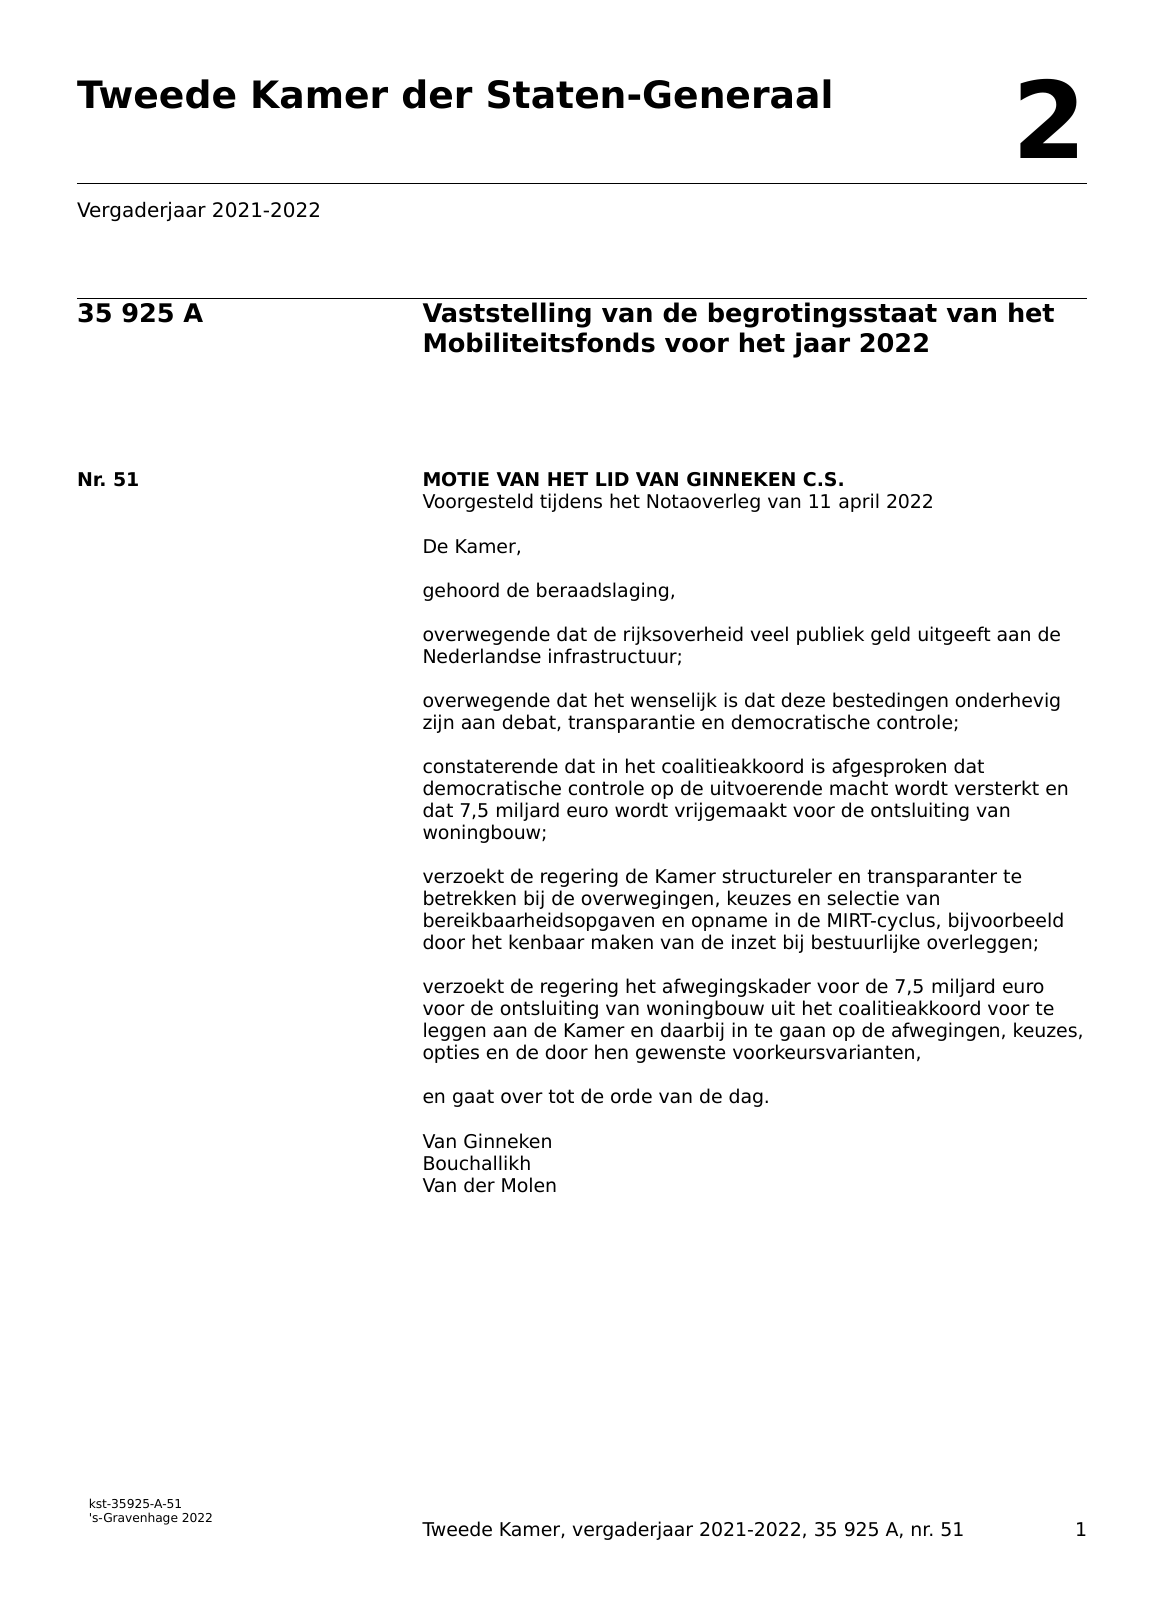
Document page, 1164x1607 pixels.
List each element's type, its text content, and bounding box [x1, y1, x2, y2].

text Voorgesteld tijdens het Notaoverleg van 11 april 2022 [422, 491, 1087, 513]
text kst-35925-A-51 [88, 1497, 323, 1511]
text Bouchallikh [422, 1153, 1087, 1174]
text 's-Gravenhage 2022 [88, 1511, 323, 1525]
table_header 2 [886, 59, 1087, 183]
table_header Tweede Kamer der Staten-Generaal [77, 59, 886, 183]
text overwegende dat het wenselijk is dat deze bestedingen onderhevig zijn aan debat, transparantie en democratische controle; [422, 690, 1087, 734]
text Van Ginneken [422, 1131, 1087, 1153]
text De Kamer, [422, 536, 1087, 557]
text verzoekt de regering het afwegingskader voor de 7,5 miljard euro voor de ontsluiting van woningbouw uit het coalitieakkoord voor te leggen aan de Kamer en daarbij in te gaan op de afwegingen, keuzes, opties en de door hen gewenste voorkeursvarianten, [422, 976, 1087, 1064]
text constaterende dat in het coalitieakkoord is afgesproken dat democratische controle op de uitvoerende macht wordt versterkt en dat 7,5 miljard euro wordt vrijgemaakt voor de ontsluiting van woningbouw; [422, 756, 1087, 844]
text overwegende dat de rijksoverheid veel publiek geld uitgeeft aan de Nederlandse infrastructuur; [422, 624, 1087, 668]
subtitle 35 925 A Vaststelling van de begrotingsstaat van het Mobiliteitsfonds voor het jaar 2022 [77, 299, 1087, 358]
subtitle Nr. 51 MOTIE VAN HET LID VAN GINNEKEN C.S. [77, 469, 1087, 491]
text Van der Molen [422, 1174, 1087, 1197]
text en gaat over tot de orde van de dag. [422, 1086, 1087, 1108]
table_cell Vergaderjaar 2021-2022 [77, 184, 1087, 298]
text verzoekt de regering de Kamer structureler en transparanter te betrekken bij de overwegingen, keuzes en selectie van bereikbaarheidsopgaven en opname in de MIRT-cyclus, bijvoorbeeld door het kenbaar maken van de inzet bij bestuurlijke overleggen; [422, 866, 1087, 954]
text gehoord de beraadslaging, [422, 580, 1087, 602]
